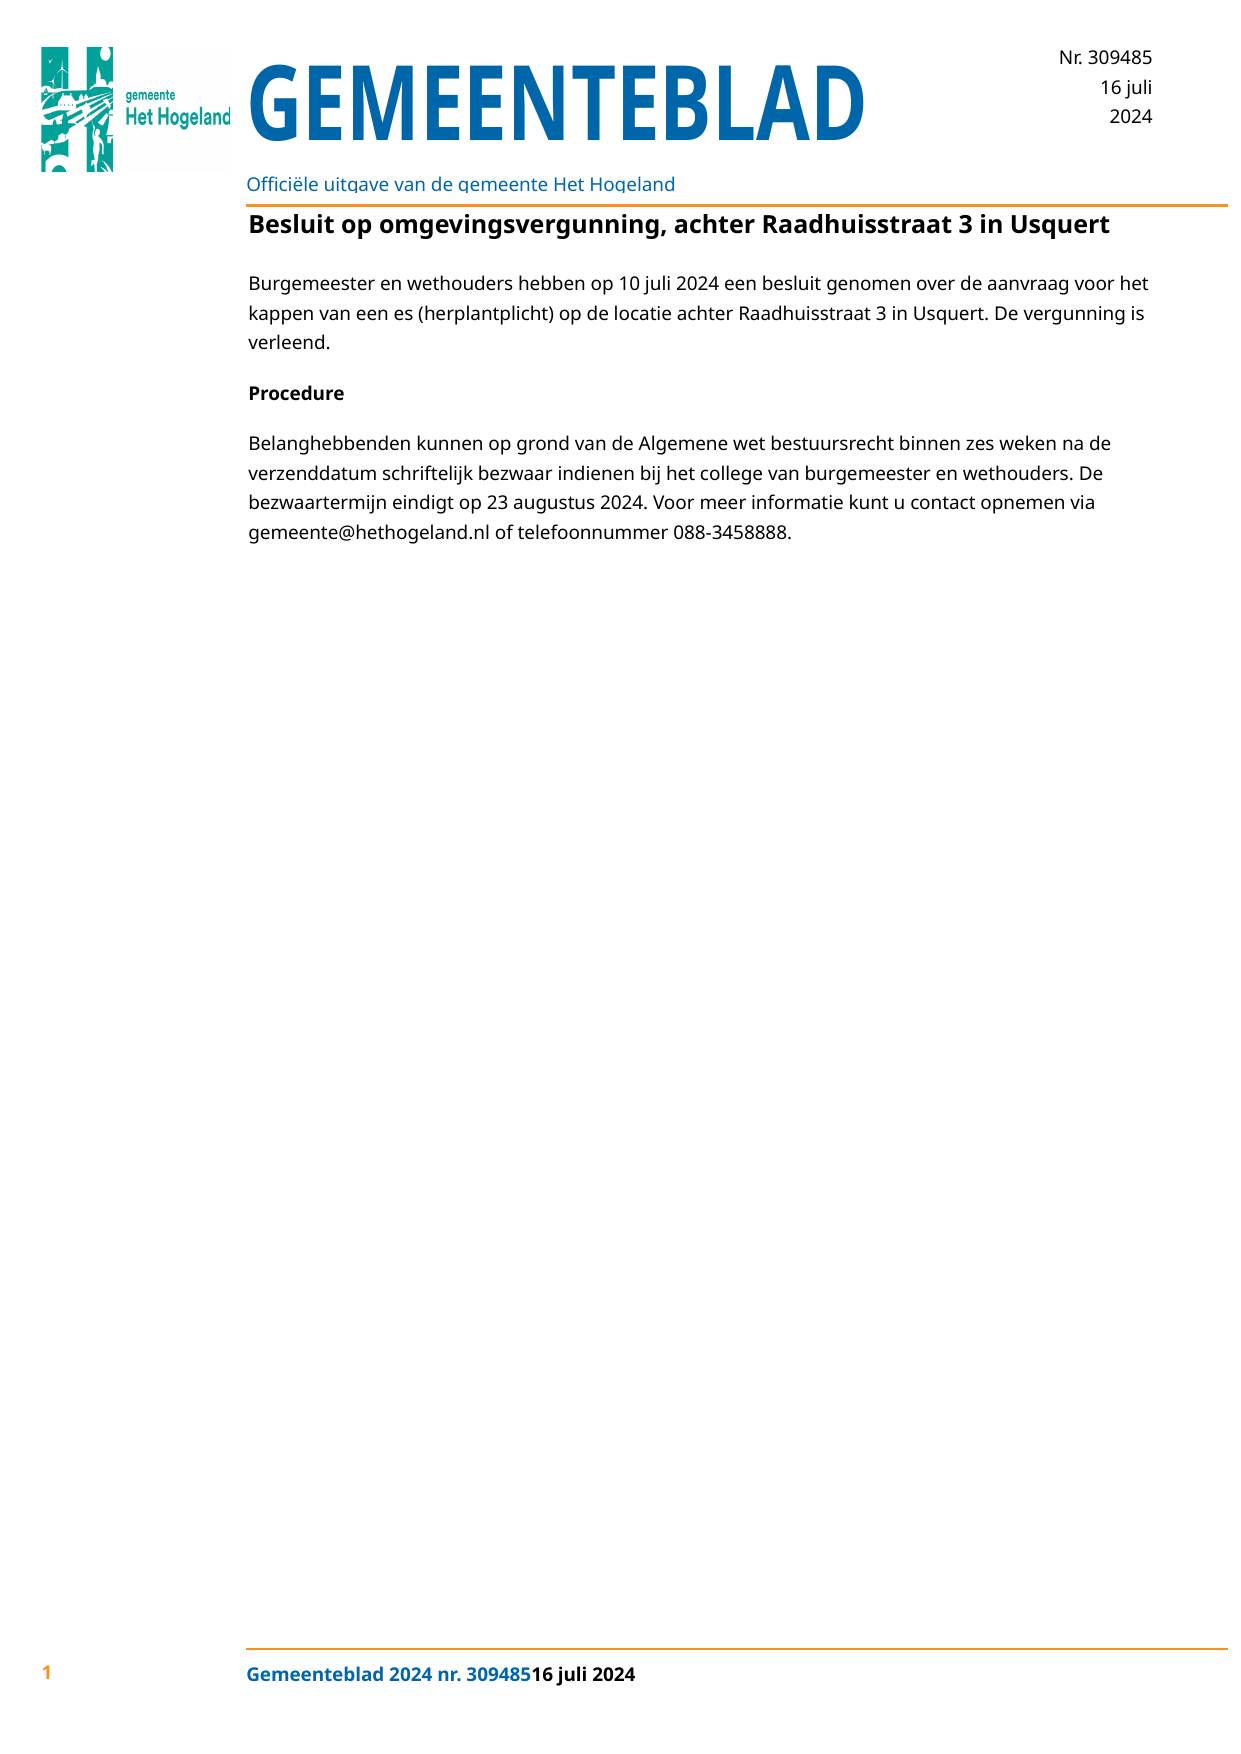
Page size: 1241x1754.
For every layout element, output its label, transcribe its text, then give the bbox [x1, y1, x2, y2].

text Besluit op omgevingsvergunning, achter Raadhuisstraat 3 in Usquert [248, 207, 1152, 241]
text Belanghebbenden kunnen op grond van de Algemene wet bestuursrecht binnen zes weken na de verzenddatum schriftelijk bezwaar indienen bij het college van burgemeester en wethouders. De bezwaartermijn eindigt op 23 augustus 2024. Voor meer informatie kunt u contact opnemen via gemeente@hethogeland.nl of telefoonnummer 088-3458888. [248, 430, 1152, 545]
picture [41, 47, 231, 172]
text Burgemeester en wethouders hebben op 10 juli 2024 een besluit genomen over de aanvraag voor het kappen van een es (herplantplicht) op de locatie achter Raadhuisstraat 3 in Usquert. De vergunning is verleend. [248, 270, 1152, 355]
text Procedure [248, 380, 1152, 406]
